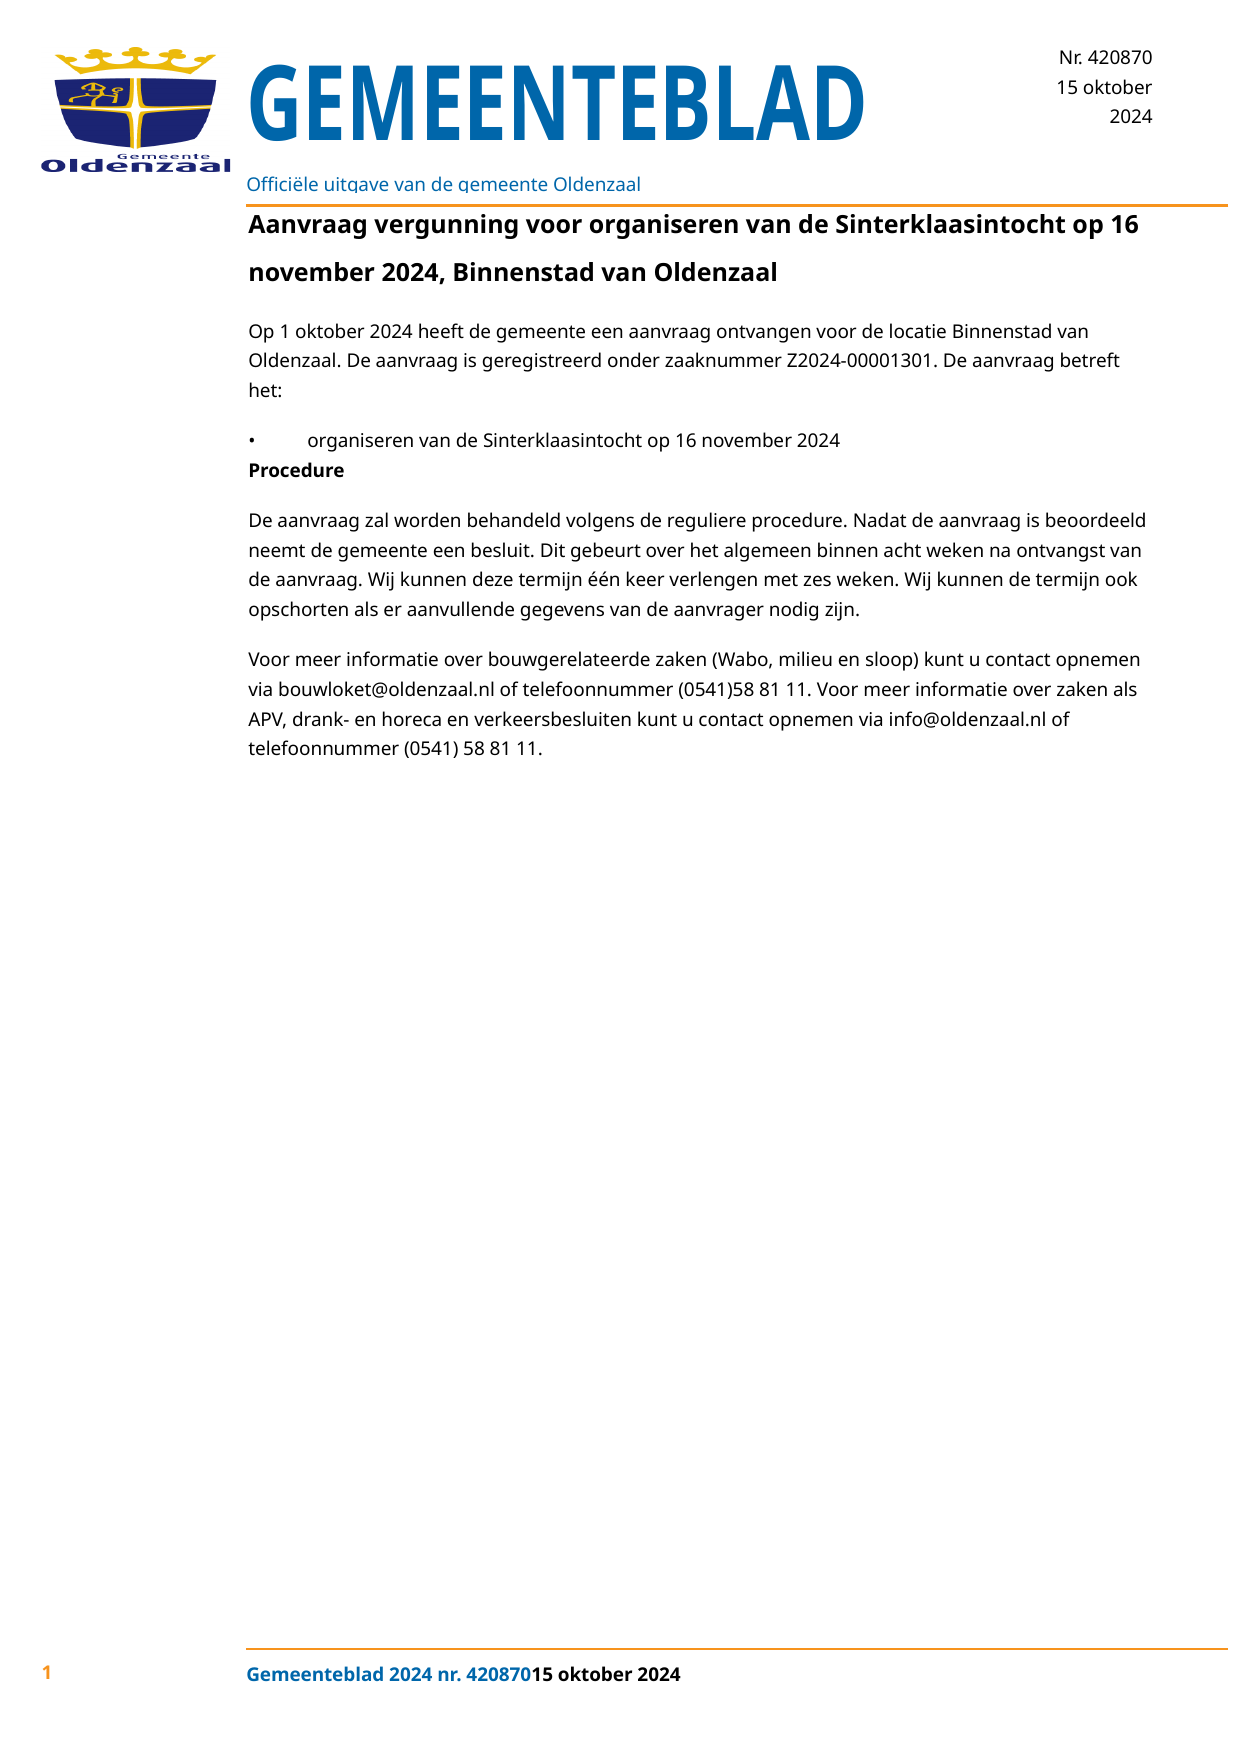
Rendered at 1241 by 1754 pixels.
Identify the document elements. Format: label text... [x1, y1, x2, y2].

text Procedure [248, 457, 1152, 483]
text Op 1 oktober 2024 heeft de gemeente een aanvraag ontvangen voor de locatie Binnenstad van Oldenzaal. De aanvraag is geregistreerd onder zaaknummer Z2024-00001301. De aanvraag betreft het: [248, 318, 1152, 403]
text Aanvraag vergunning voor organiseren van de Sinterklaasintocht op 16 november 2024, Binnenstad van Oldenzaal [248, 207, 1152, 288]
text De aanvraag zal worden behandeld volgens de reguliere procedure. Nadat de aanvraag is beoordeeld neemt de gemeente een besluit. Dit gebeurt over het algemeen binnen acht weken na ontvangst van de aanvraag. Wij kunnen deze termijn één keer verlengen met zes weken. Wij kunnen de termijn ook opschorten als er aanvullende gegevens van de aanvrager nodig zijn. [248, 507, 1152, 622]
text Voor meer informatie over bouwgerelateerde zaken (Wabo, milieu en sloop) kunt u contact opnemen via bouwloket@oldenzaal.nl of telefoonnummer (0541)58 81 11. Voor meer informatie over zaken als APV, drank- en horeca en verkeersbesluiten kunt u contact opnemen via info@oldenzaal.nl of telefoonnummer (0541) 58 81 11. [248, 647, 1152, 761]
list organiseren van de Sinterklaasintocht op 16 november 2024 [248, 427, 1152, 453]
picture [41, 47, 231, 172]
